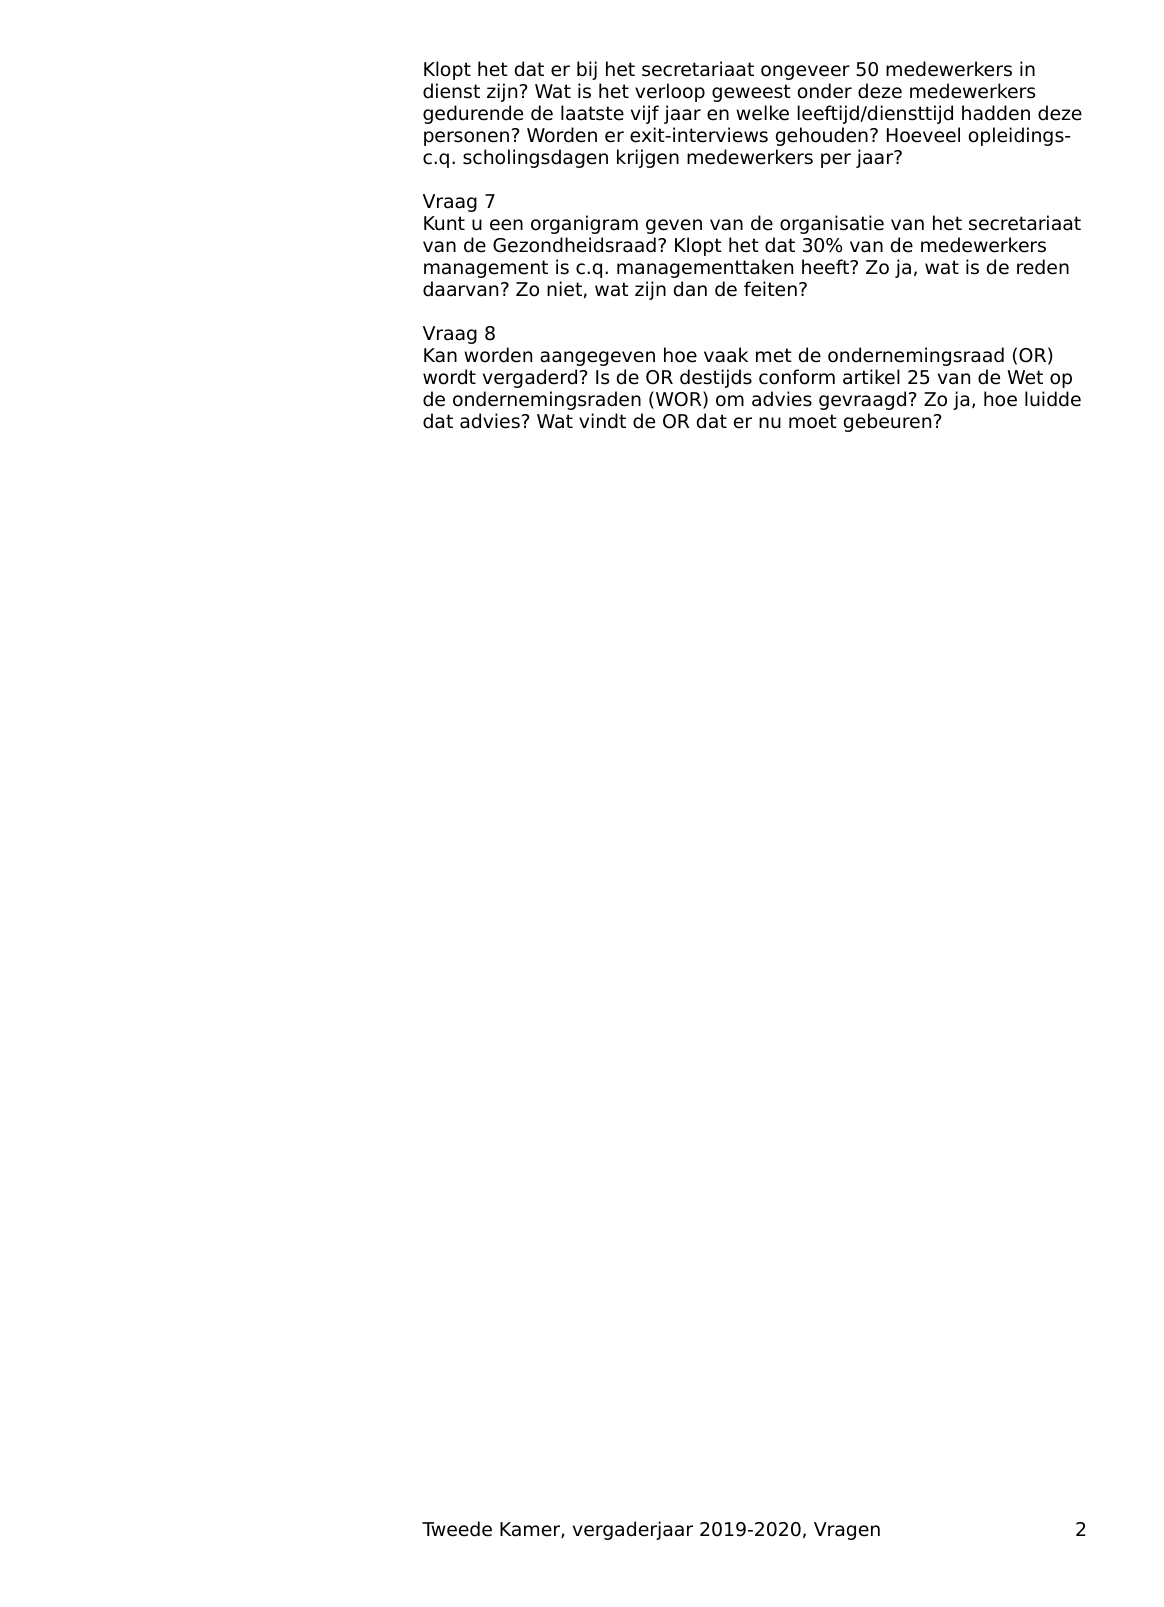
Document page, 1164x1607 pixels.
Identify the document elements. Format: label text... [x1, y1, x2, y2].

text Vraag 8 [422, 323, 1087, 345]
text Kunt u een organigram geven van de organisatie van het secretariaat van de Gezondheidsraad? Klopt het dat 30% van de medewerkers management is c.q. managementtaken heeft? Zo ja, wat is de reden daarvan? Zo niet, wat zijn dan de feiten? [422, 213, 1087, 301]
text Klopt het dat er bij het secretariaat ongeveer 50 medewerkers in dienst zijn? Wat is het verloop geweest onder deze medewerkers gedurende de laatste vijf jaar en welke leeftijd/diensttijd hadden deze personen? Worden er exit-interviews gehouden? Hoeveel opleidings- c.q. scholingsdagen krijgen medewerkers per jaar? [422, 59, 1087, 169]
text Kan worden aangegeven hoe vaak met de ondernemingsraad (OR) wordt vergaderd? Is de OR destijds conform artikel 25 van de Wet op de ondernemingsraden (WOR) om advies gevraagd? Zo ja, hoe luidde dat advies? Wat vindt de OR dat er nu moet gebeuren? [422, 345, 1087, 433]
text Vraag 7 [422, 191, 1087, 213]
